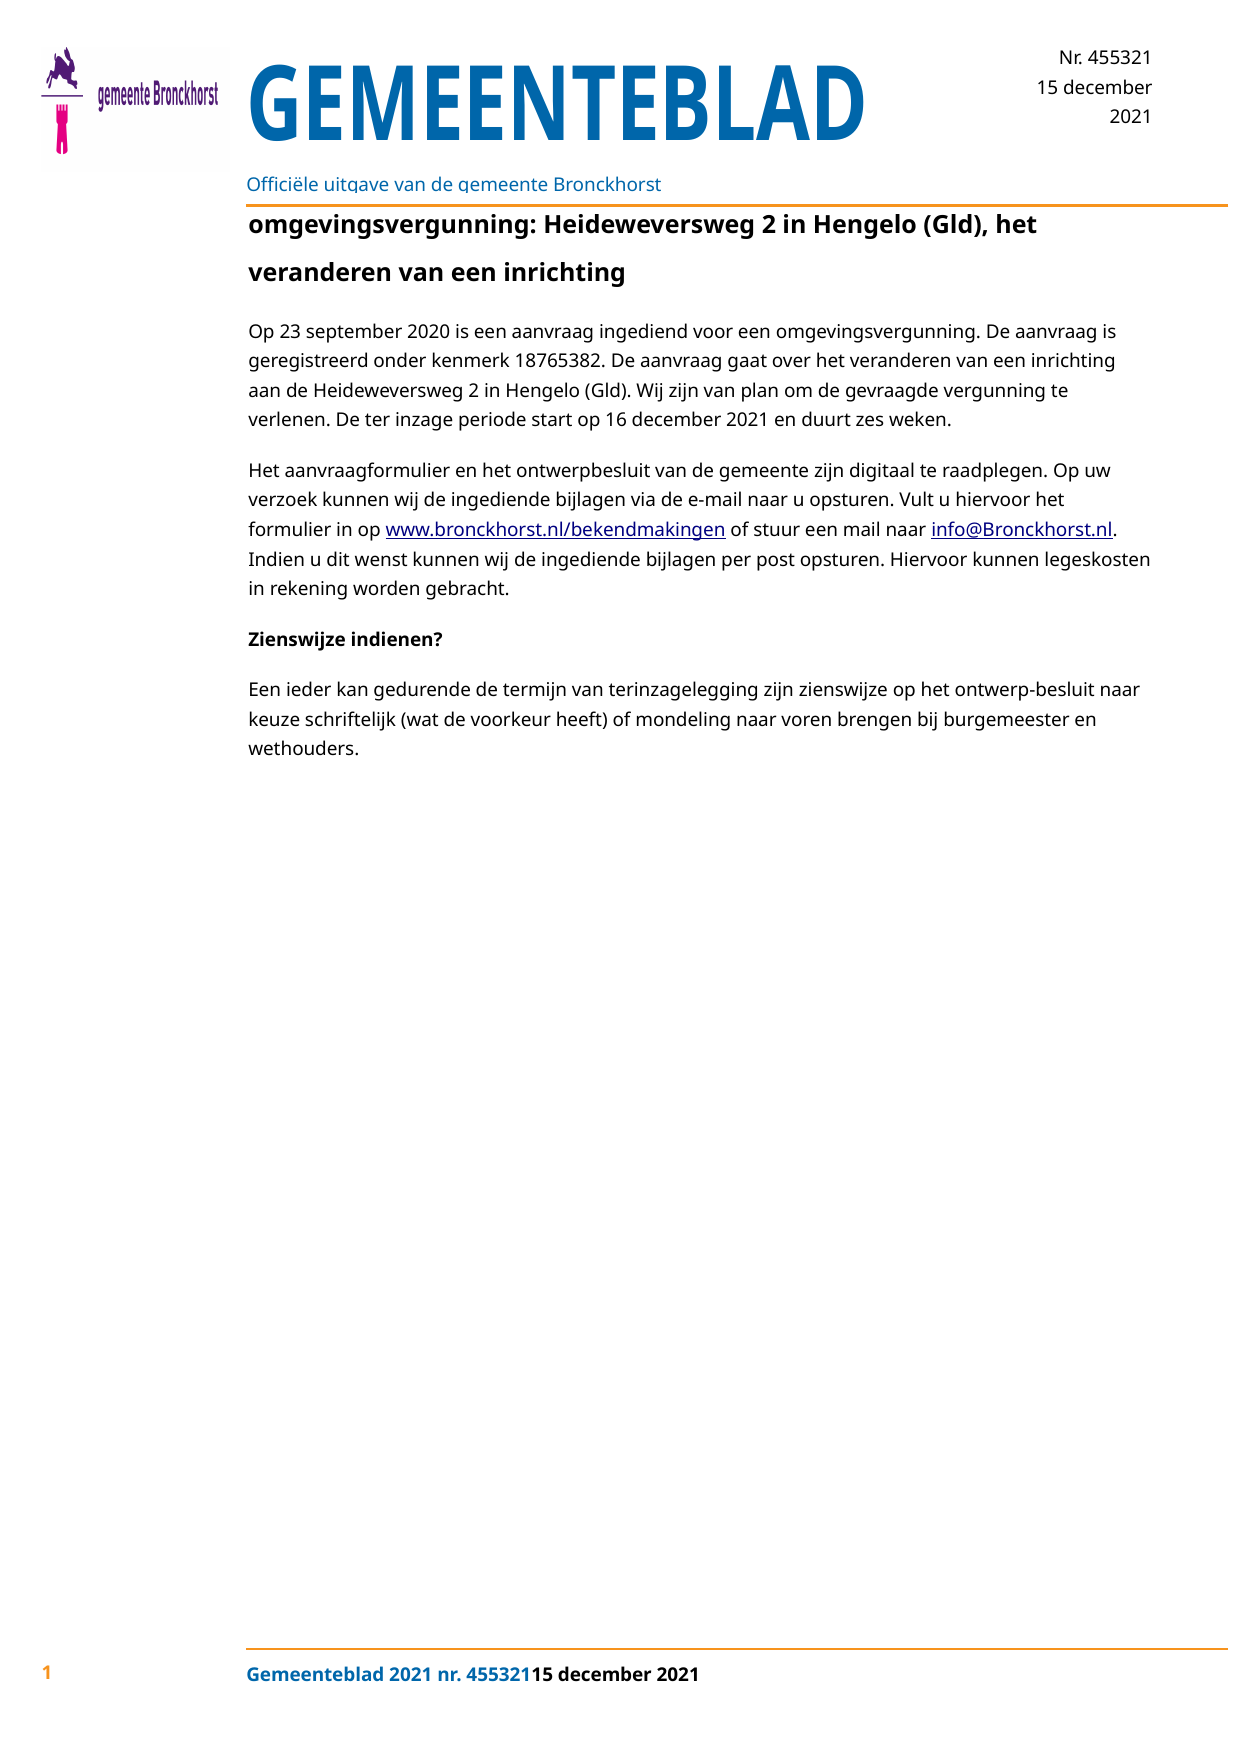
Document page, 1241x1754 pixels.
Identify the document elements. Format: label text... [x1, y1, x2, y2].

text omgevingsvergunning: Heideweversweg 2 in Hengelo (Gld), het veranderen van een inrichting [248, 207, 1152, 288]
text Het aanvraagformulier en het ontwerpbesluit van de gemeente zijn digitaal te raadplegen. Op uw verzoek kunnen wij de ingediende bijlagen via de e-mail naar u opsturen. Vult u hiervoor het formulier in op www.bronckhorst.nl/bekendmakingen of stuur een mail naar info@Bronckhorst.nl. Indien u dit wenst kunnen wij de ingediende bijlagen per post opsturen. Hiervoor kunnen legeskosten in rekening worden gebracht. [248, 457, 1152, 601]
text Op 23 september 2020 is een aanvraag ingediend voor een omgevingsvergunning. De aanvraag is geregistreerd onder kenmerk 18765382. De aanvraag gaat over het veranderen van een inrichting aan de Heideweversweg 2 in Hengelo (Gld). Wij zijn van plan om de gevraagde vergunning te verlenen. De ter inzage periode start op 16 december 2021 en duurt zes weken. [248, 318, 1152, 432]
picture [41, 47, 231, 172]
text Zienswijze indienen? [248, 626, 1152, 652]
text Een ieder kan gedurende de termijn van terinzagelegging zijn zienswijze op het ontwerp-besluit naar keuze schriftelijk (wat de voorkeur heeft) of mondeling naar voren brengen bij burgemeester en wethouders. [248, 676, 1152, 761]
